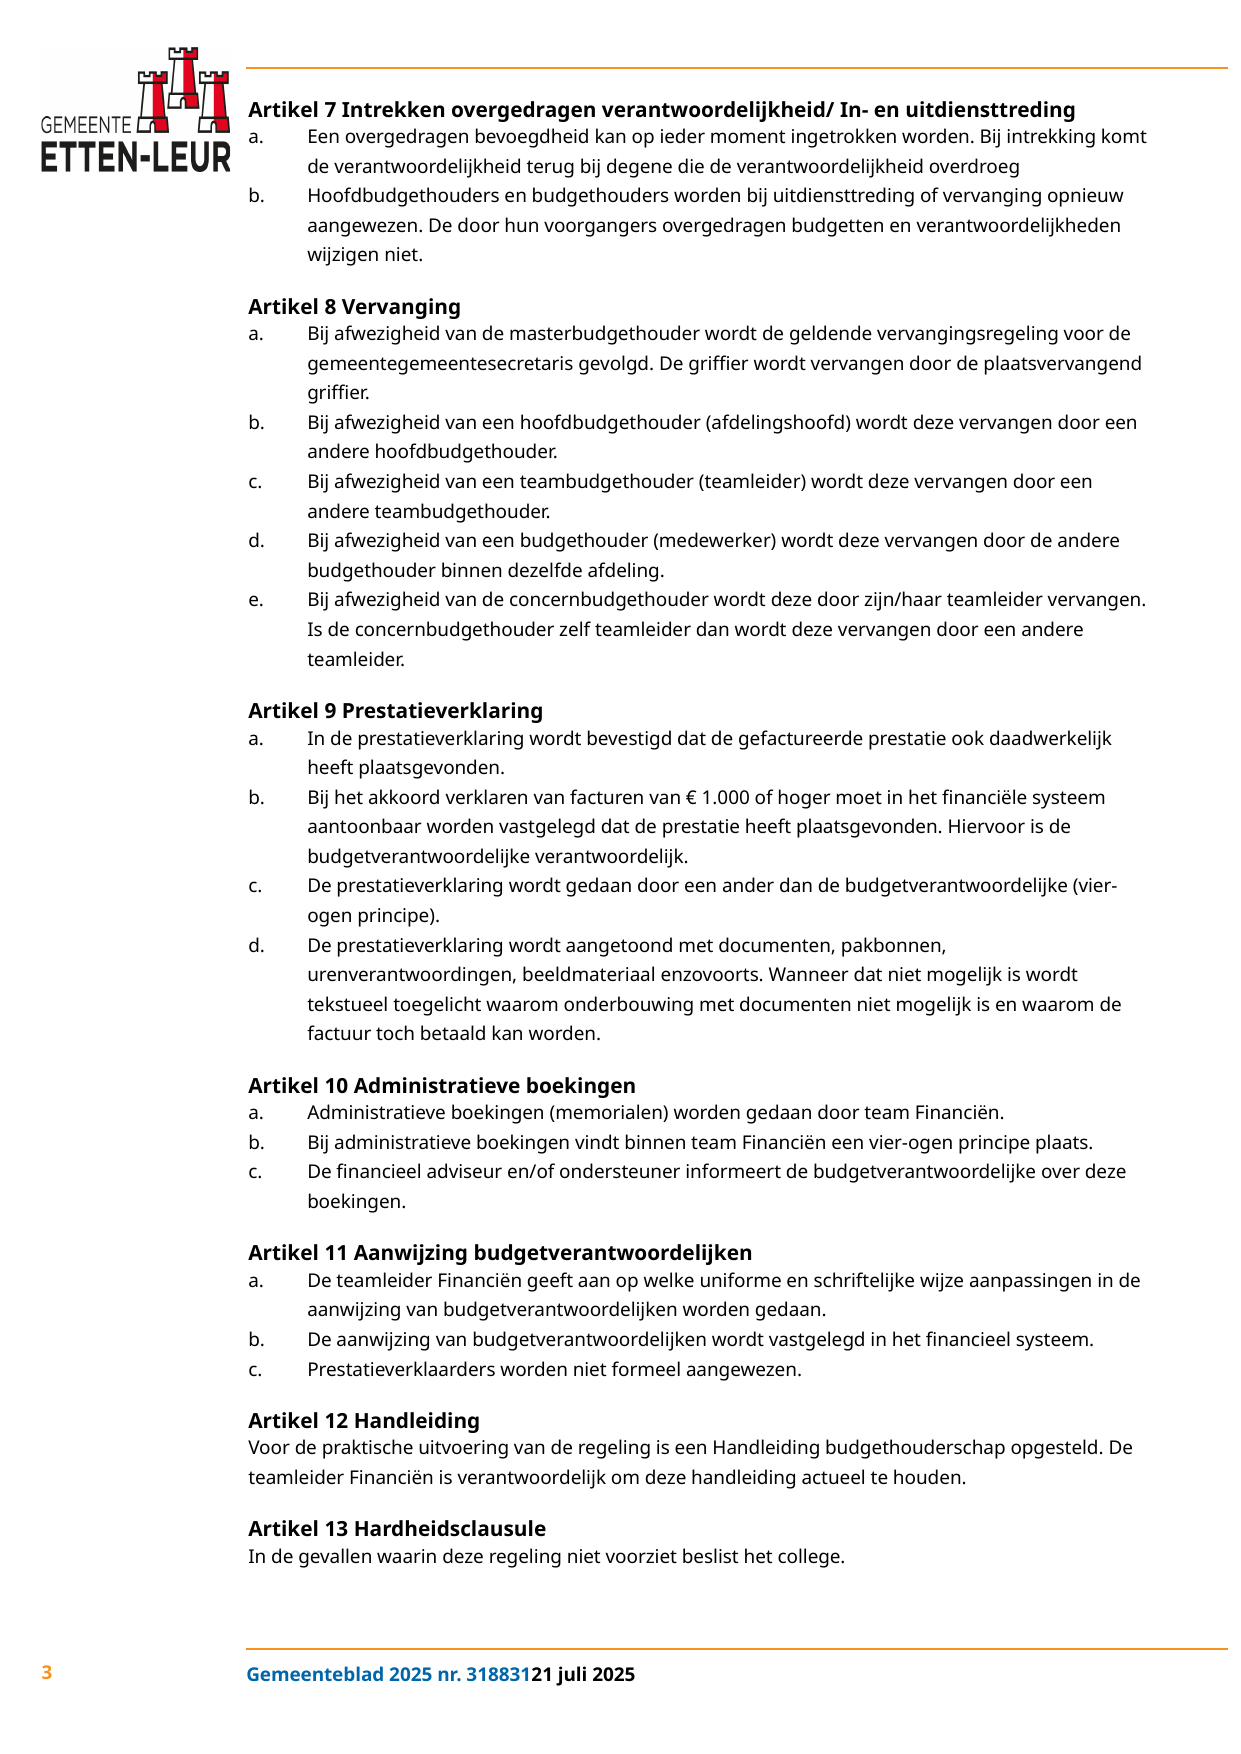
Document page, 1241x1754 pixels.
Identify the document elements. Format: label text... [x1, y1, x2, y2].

text Artikel 9 Prestatieverklaring [248, 696, 1152, 725]
text Artikel 7 Intrekken overgedragen verantwoordelijkheid/ In- en uitdiensttreding [248, 95, 1152, 123]
list Bij afwezigheid van een hoofdbudgethouder (afdelingshoofd) wordt deze vervangen door een andere hoofdbudgethouder. [248, 409, 1152, 464]
list Bij afwezigheid van een budgethouder (medewerker) wordt deze vervangen door de andere budgethouder binnen dezelfde afdeling. [248, 527, 1152, 583]
text Artikel 13 Hardheidsclausule [248, 1514, 1152, 1543]
list Bij afwezigheid van de concernbudgethouder wordt deze door zijn/haar teamleider vervangen. Is de concernbudgethouder zelf teamleider dan wordt deze vervangen door een andere teamleider. [248, 587, 1152, 672]
text In de gevallen waarin deze regeling niet voorziet beslist het college. [248, 1543, 1152, 1569]
list Bij het akkoord verklaren van facturen van € 1.000 of hoger moet in het financiële systeem aantoonbaar worden vastgelegd dat de prestatie heeft plaatsgevonden. Hiervoor is de budgetverantwoordelijke verantwoordelijk. [248, 784, 1152, 869]
list Een overgedragen bevoegdheid kan op ieder moment ingetrokken worden. Bij intrekking komt de verantwoordelijkheid terug bij degene die de verantwoordelijkheid overdroeg [248, 123, 1152, 178]
list Bij administratieve boekingen vindt binnen team Financiën een vier-ogen principe plaats. [248, 1129, 1152, 1155]
text Artikel 10 Administratieve boekingen [248, 1071, 1152, 1099]
list Prestatieverklaarders worden niet formeel aangewezen. [248, 1356, 1152, 1381]
list In de prestatieverklaring wordt bevestigd dat de gefactureerde prestatie ook daadwerkelijk heeft plaatsgevonden. [248, 725, 1152, 780]
list Bij afwezigheid van de masterbudgethouder wordt de geldende vervangingsregeling voor de gemeentegemeentesecretaris gevolgd. De griffier wordt vervangen door de plaatsvervangend griffier. [248, 320, 1152, 405]
list De prestatieverklaring wordt aangetoond met documenten, pakbonnen, urenverantwoordingen, beeldmateriaal enzovoorts. Wanneer dat niet mogelijk is wordt tekstueel toegelicht waarom onderbouwing met documenten niet mogelijk is en waarom de factuur toch betaald kan worden. [248, 932, 1152, 1046]
list De aanwijzing van budgetverantwoordelijken wordt vastgelegd in het financieel systeem. [248, 1326, 1152, 1352]
list Bij afwezigheid van een teambudgethouder (teamleider) wordt deze vervangen door een andere teambudgethouder. [248, 468, 1152, 524]
list De financieel adviseur en/of ondersteuner informeert de budgetverantwoordelijke over deze boekingen. [248, 1158, 1152, 1214]
list De teamleider Financiën geeft aan op welke uniforme en schriftelijke wijze aanpassingen in de aanwijzing van budgetverantwoordelijken worden gedaan. [248, 1267, 1152, 1322]
text Artikel 11 Aanwijzing budgetverantwoordelijken [248, 1238, 1152, 1267]
picture [41, 47, 231, 172]
text Artikel 8 Vervanging [248, 292, 1152, 320]
list Administratieve boekingen (memorialen) worden gedaan door team Financiën. [248, 1099, 1152, 1125]
list De prestatieverklaring wordt gedaan door een ander dan de budgetverantwoordelijke (vier-ogen principe). [248, 873, 1152, 928]
text Artikel 12 Handleiding [248, 1406, 1152, 1434]
text Voor de praktische uitvoering van de regeling is een Handleiding budgethouderschap opgesteld. De teamleider Financiën is verantwoordelijk om deze handleiding actueel te houden. [248, 1434, 1152, 1490]
list Hoofdbudgethouders en budgethouders worden bij uitdiensttreding of vervanging opnieuw aangewezen. De door hun voorgangers overgedragen budgetten en verantwoordelijkheden wijzigen niet. [248, 182, 1152, 267]
